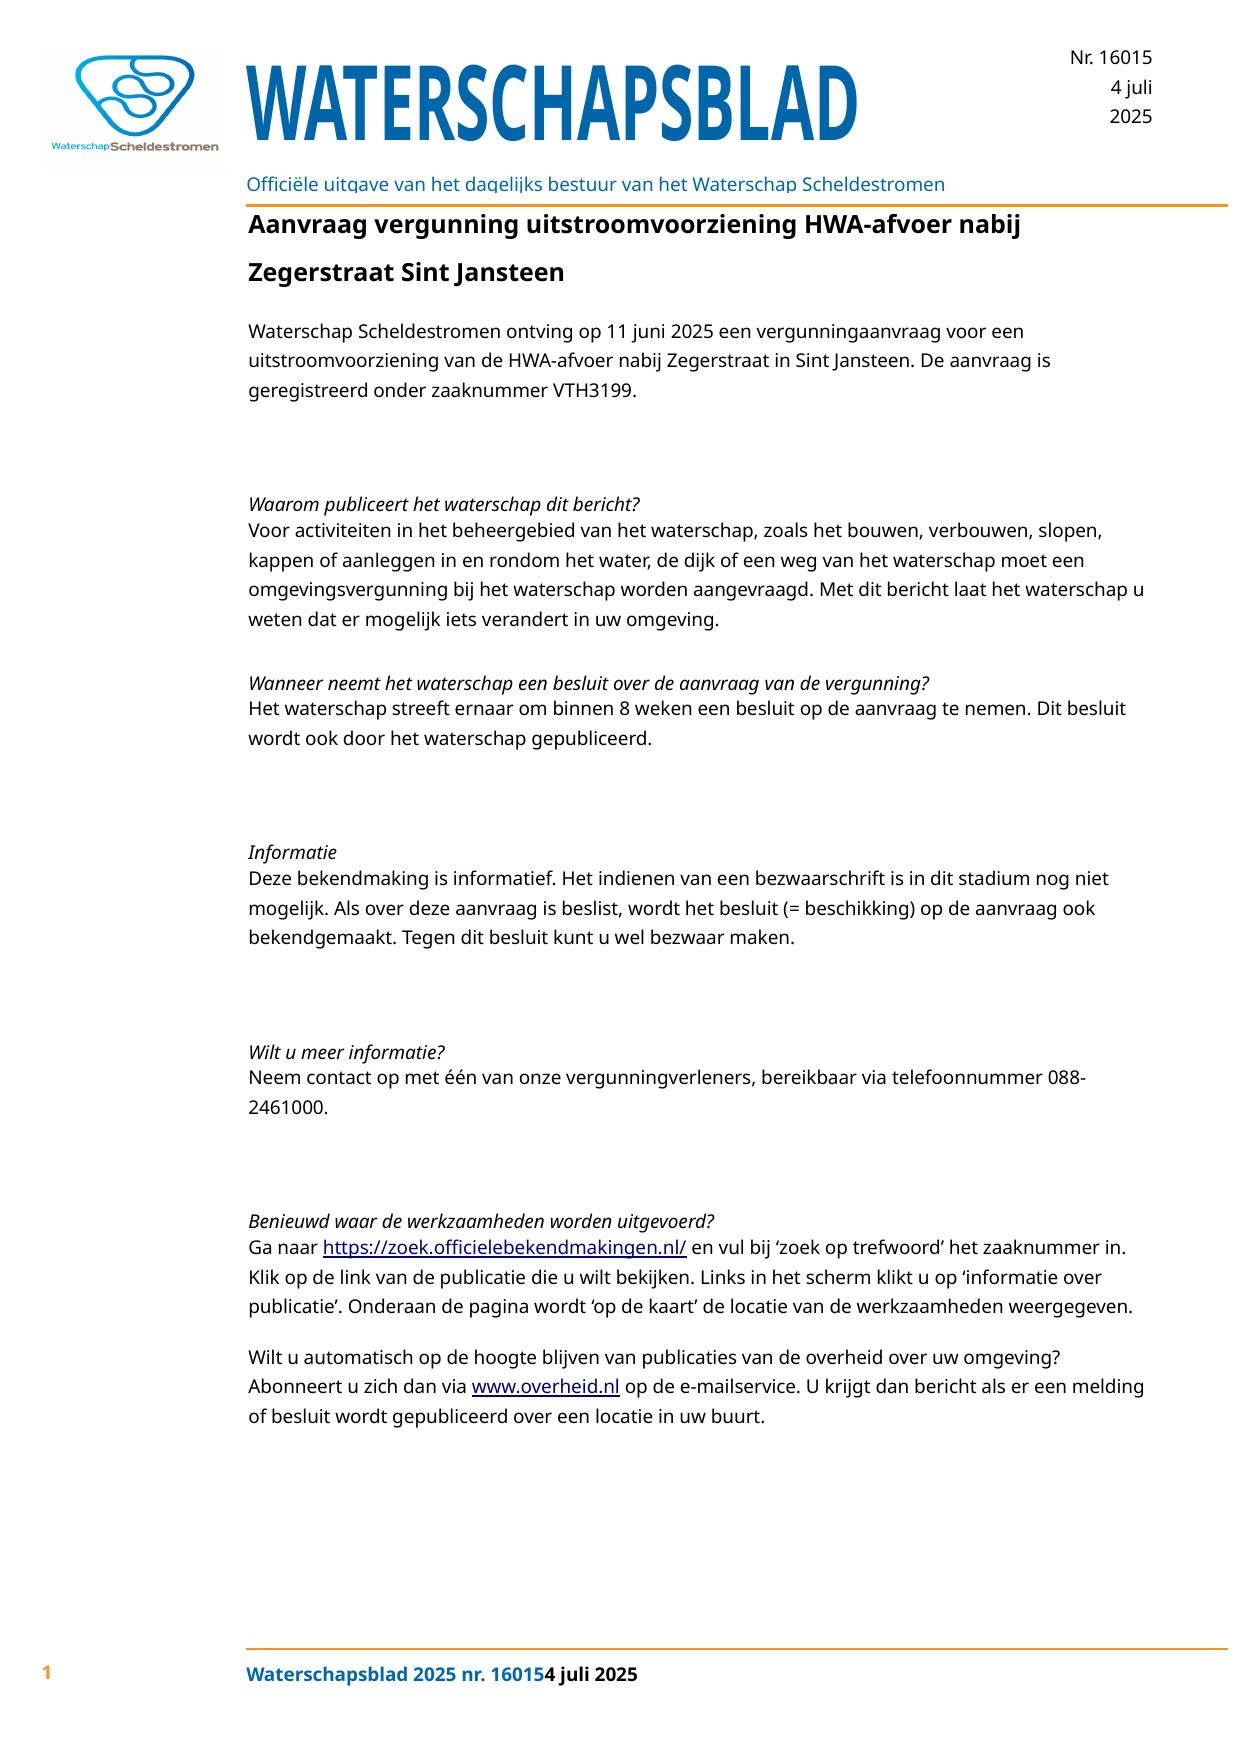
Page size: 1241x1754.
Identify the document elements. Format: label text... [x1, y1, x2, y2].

text Benieuwd waar de werkzaamheden worden uitgevoerd? [248, 1208, 1152, 1234]
text Neem contact op met één van onze vergunningverleners, bereikbaar via telefoonnummer 088-2461000. [248, 1064, 1152, 1120]
text Informatie [248, 839, 1152, 865]
text Ga naar https://zoek.officielebekendmakingen.nl/ en vul bij ‘zoek op trefwoord’ het zaaknummer in. Klik op de link van de publicatie die u wilt bekijken. Links in het scherm klikt u op ‘informatie over publicatie’. Onderaan de pagina wordt ‘op de kaart’ de locatie van de werkzaamheden weergegeven. [248, 1234, 1152, 1319]
text Wilt u meer informatie? [248, 1039, 1152, 1064]
text Wanneer neemt het waterschap een besluit over de aanvraag van de vergunning? [248, 670, 1152, 696]
picture [41, 47, 231, 172]
text Voor activiteiten in het beheergebied van het waterschap, zoals het bouwen, verbouwen, slopen, kappen of aanleggen in en rondom het water, de dijk of een weg van het waterschap moet een omgevingsvergunning bij het waterschap worden aangevraagd. Met dit bericht laat het waterschap u weten dat er mogelijk iets verandert in uw omgeving. [248, 517, 1152, 632]
text Waterschap Scheldestromen ontving op 11 juni 2025 een vergunningaanvraag voor een uitstroomvoorziening van de HWA-afvoer nabij Zegerstraat in Sint Jansteen. De aanvraag is geregistreerd onder zaaknummer VTH3199. [248, 318, 1152, 403]
text Deze bekendmaking is informatief. Het indienen van een bezwaarschrift is in dit stadium nog niet mogelijk. Als over deze aanvraag is beslist, wordt het besluit (= beschikking) op de aanvraag ook bekendgemaakt. Tegen dit besluit kunt u wel bezwaar maken. [248, 865, 1152, 950]
text Aanvraag vergunning uitstroomvoorziening HWA-afvoer nabij Zegerstraat Sint Jansteen [248, 207, 1152, 288]
text Waarom publiceert het waterschap dit bericht? [248, 491, 1152, 517]
text Het waterschap streeft ernaar om binnen 8 weken een besluit op de aanvraag te nemen. Dit besluit wordt ook door het waterschap gepubliceerd. [248, 696, 1152, 751]
text Wilt u automatisch op de hoogte blijven van publicaties van de overheid over uw omgeving? Abonneert u zich dan via www.overheid.nl op de e-mailservice. U krijgt dan bericht als er een melding of besluit wordt gepubliceerd over een locatie in uw buurt. [248, 1344, 1152, 1429]
